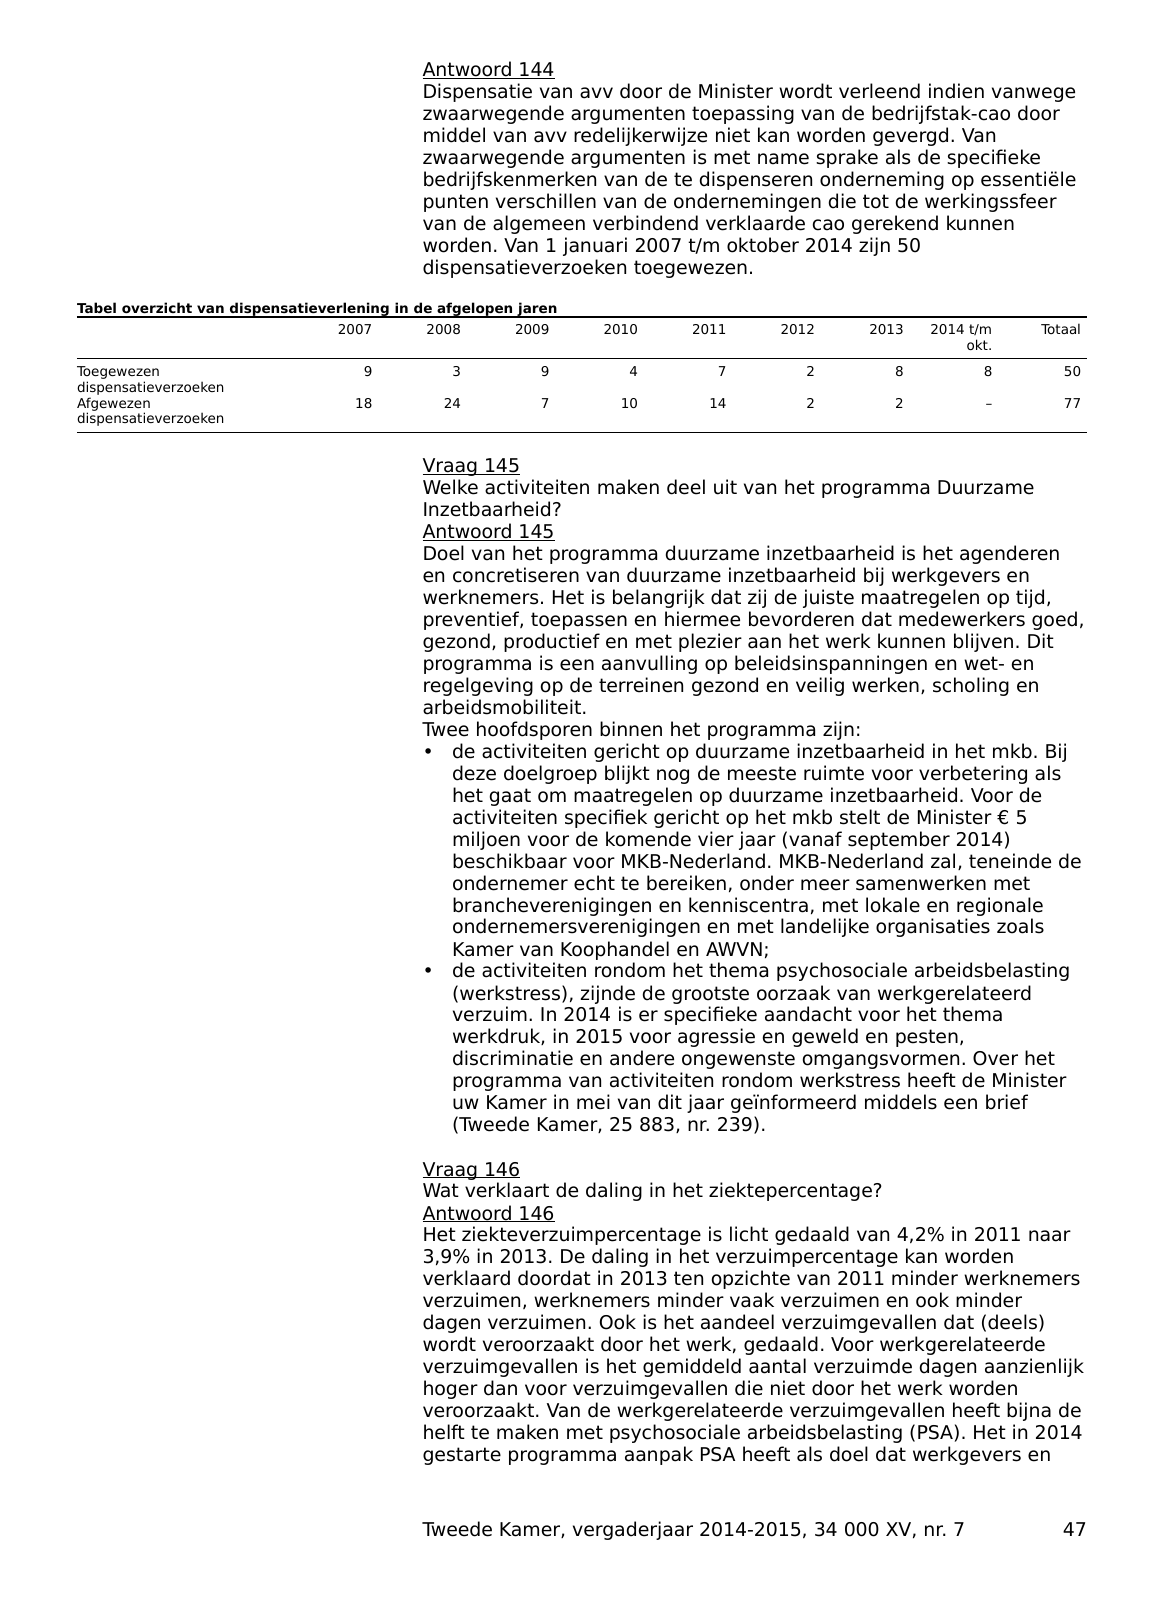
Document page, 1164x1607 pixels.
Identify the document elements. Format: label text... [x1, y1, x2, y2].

table_cell Toegewezen dispensatieverzoeken [77, 359, 289, 396]
table_cell 10 [555, 396, 644, 432]
table_cell 9 [289, 359, 378, 396]
table_cell 50 [998, 359, 1087, 396]
table_cell 2012 [732, 318, 821, 358]
table_cell [77, 318, 289, 358]
table_cell 24 [378, 396, 466, 432]
table_cell 3 [378, 359, 466, 396]
text Vraag 146 [422, 1158, 1087, 1180]
table_cell 8 [821, 359, 909, 396]
table_cell 18 [289, 396, 378, 432]
table_cell 2 [821, 396, 909, 432]
table_header Tabel overzicht van dispensatieverlening in de afgelopen jaren [77, 301, 1087, 316]
text Dispensatie van avv door de Minister wordt verleend indien vanwege zwaarwegende argumenten toepassing van de bedrijfstak-cao door middel van avv redelijkerwijze niet kan worden gevergd. Van zwaarwegende argumenten is met name sprake als de specifieke bedrijfskenmerken van de te dispenseren onderneming op essentiële punten verschillen van de ondernemingen die tot de werkingssfeer van de algemeen verbindend verklaarde cao gerekend kunnen worden. Van 1 januari 2007 t/m oktober 2014 zijn 50 dispensatieverzoeken toegewezen. [422, 81, 1087, 279]
table_cell 9 [466, 359, 555, 396]
table_cell Afgewezen dispensatieverzoeken [77, 396, 289, 432]
text Wat verklaart de daling in het ziektepercentage? [422, 1180, 1087, 1202]
text Vraag 145 [422, 455, 1087, 477]
table_cell 14 [644, 396, 732, 432]
table_cell 7 [644, 359, 732, 396]
text Antwoord 145 [422, 521, 1087, 543]
text Welke activiteiten maken deel uit van het programma Duurzame Inzetbaarheid? [422, 477, 1087, 521]
text Twee hoofdsporen binnen het programma zijn: [422, 719, 1087, 741]
table_cell 8 [909, 359, 998, 396]
table_cell 2013 [821, 318, 909, 358]
table_cell 2007 [289, 318, 378, 358]
table_cell 2009 [466, 318, 555, 358]
table_cell 2008 [378, 318, 466, 358]
table_cell 7 [466, 396, 555, 432]
text Het ziekteverzuimpercentage is licht gedaald van 4,2% in 2011 naar 3,9% in 2013. De daling in het verzuimpercentage kan worden verklaard doordat in 2013 ten opzichte van 2011 minder werknemers verzuimen, werknemers minder vaak verzuimen en ook minder dagen verzuimen. Ook is het aandeel verzuimgevallen dat (deels) wordt veroorzaakt door het werk, gedaald. Voor werkgerelateerde verzuimgevallen is het gemiddeld aantal verzuimde dagen aanzienlijk hoger dan voor verzuimgevallen die niet door het werk worden veroorzaakt. Van de werkgerelateerde verzuimgevallen heeft bijna de helft te maken met psychosociale arbeidsbelasting (PSA). Het in 2014 gestarte programma aanpak PSA heeft als doel dat werkgevers en [422, 1224, 1087, 1466]
table_cell 2010 [555, 318, 644, 358]
table_cell 2 [732, 359, 821, 396]
text Doel van het programma duurzame inzetbaarheid is het agenderen en concretiseren van duurzame inzetbaarheid bij werkgevers en werknemers. Het is belangrijk dat zij de juiste maatregelen op tijd, preventief, toepassen en hiermee bevorderen dat medewerkers goed, gezond, productief en met plezier aan het werk kunnen blijven. Dit programma is een aanvulling op beleidsinspanningen en wet- en regelgeving op de terreinen gezond en veilig werken, scholing en arbeidsmobiliteit. [422, 543, 1087, 719]
table_cell – [909, 396, 998, 432]
text • de activiteiten gericht op duurzame inzetbaarheid in het mkb. Bij deze doelgroep blijkt nog de meeste ruimte voor verbetering als het gaat om maatregelen op duurzame inzetbaarheid. Voor de activiteiten specifiek gericht op het mkb stelt de Minister € 5 miljoen voor de komende vier jaar (vanaf september 2014) beschikbaar voor MKB-Nederland. MKB-Nederland zal, teneinde de ondernemer echt te bereiken, onder meer samenwerken met brancheverenigingen en kenniscentra, met lokale en regionale ondernemersverenigingen en met landelijke organisaties zoals Kamer van Koophandel en AWVN; [422, 741, 1087, 960]
text Antwoord 144 [422, 59, 1087, 81]
table_cell 2014 t/m okt. [909, 318, 998, 358]
table_cell 77 [998, 396, 1087, 432]
table_cell 4 [555, 359, 644, 396]
text Antwoord 146 [422, 1202, 1087, 1224]
table_cell 2 [732, 396, 821, 432]
table_cell 2011 [644, 318, 732, 358]
table_cell Totaal [998, 318, 1087, 358]
text • de activiteiten rondom het thema psychosociale arbeidsbelasting (werkstress), zijnde de grootste oorzaak van werkgerelateerd verzuim. In 2014 is er specifieke aandacht voor het thema werkdruk, in 2015 voor agressie en geweld en pesten, discriminatie en andere ongewenste omgangsvormen. Over het programma van activiteiten rondom werkstress heeft de Minister uw Kamer in mei van dit jaar geïnformeerd middels een brief (Tweede Kamer, 25 883, nr. 239). [422, 960, 1087, 1136]
